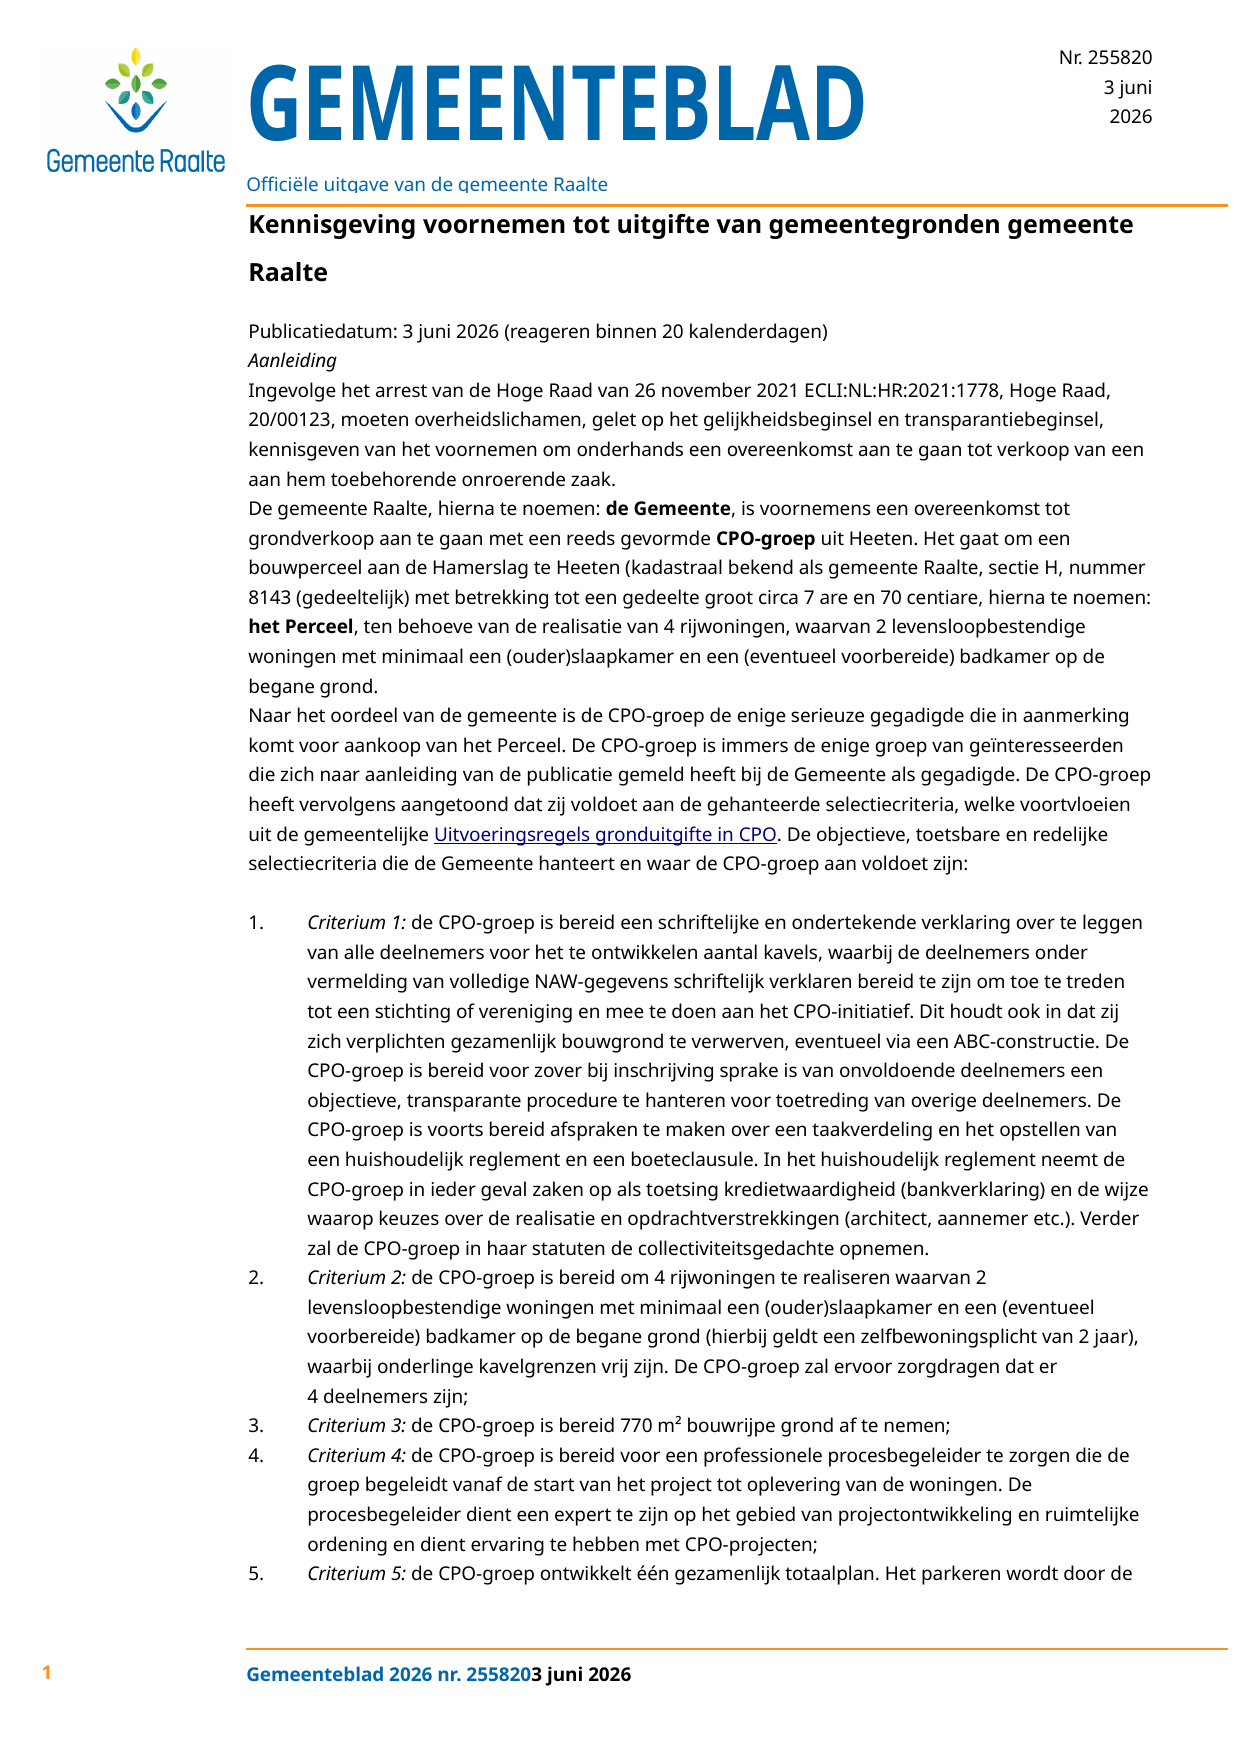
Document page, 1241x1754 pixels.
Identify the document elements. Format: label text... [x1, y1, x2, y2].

text De gemeente Raalte, hierna te noemen: de Gemeente, is voornemens een overeenkomst tot grondverkoop aan te gaan met een reeds gevormde CPO-groep uit Heeten. Het gaat om een bouwperceel aan de Hamerslag te Heeten (kadastraal bekend als gemeente Raalte, sectie H, nummer 8143 (gedeeltelijk) met betrekking tot een gedeelte groot circa 7 are en 70 centiare, hierna te noemen: het Perceel, ten behoeve van de realisatie van 4 rijwoningen, waarvan 2 levensloopbestendige woningen met minimaal een (ouder)slaapkamer en een (eventueel voorbereide) badkamer op de begane grond. [248, 495, 1152, 699]
list Criterium 3: de CPO-groep is bereid 770 m² bouwrijpe grond af te nemen; [248, 1412, 1152, 1438]
text Kennisgeving voornemen tot uitgifte van gemeentegronden gemeente Raalte [248, 207, 1152, 288]
picture [41, 47, 231, 172]
text Naar het oordeel van de gemeente is de CPO-groep de enige serieuze gegadigde die in aanmerking komt voor aankoop van het Perceel. De CPO-groep is immers de enige groep van geïnteresseerden die zich naar aanleiding van de publicatie gemeld heeft bij de Gemeente als gegadigde. De CPO-groep heeft vervolgens aangetoond dat zij voldoet aan de gehanteerde selectiecriteria, welke voortvloeien uit de gemeentelijke Uitvoeringsregels gronduitgifte in CPO. De objectieve, toetsbare en redelijke selectiecriteria die de Gemeente hanteert en waar de CPO-groep aan voldoet zijn: [248, 702, 1152, 876]
list Criterium 4: de CPO-groep is bereid voor een professionele procesbegeleider te zorgen die de groep begeleidt vanaf de start van het project tot oplevering van de woningen. De procesbegeleider dient een expert te zijn op het gebied van projectontwikkeling en ruimtelijke ordening en dient ervaring te hebben met CPO-projecten; [248, 1442, 1152, 1557]
text Aanleiding [248, 347, 1152, 373]
list Criterium 1: de CPO-groep is bereid een schriftelijke en ondertekende verklaring over te leggen van alle deelnemers voor het te ontwikkelen aantal kavels, waarbij de deelnemers onder vermelding van volledige NAW-gegevens schriftelijk verklaren bereid te zijn om toe te treden tot een stichting of vereniging en mee te doen aan het CPO-initiatief. Dit houdt ook in dat zij zich verplichten gezamenlijk bouwgrond te verwerven, eventueel via een ABC-constructie. De CPO-groep is bereid voor zover bij inschrijving sprake is van onvoldoende deelnemers een objectieve, transparante procedure te hanteren voor toetreding van overige deelnemers. De CPO-groep is voorts bereid afspraken te maken over een taakverdeling en het opstellen van een huishoudelijk reglement en een boeteclausule. In het huishoudelijk reglement neemt de CPO-groep in ieder geval zaken op als toetsing kredietwaardigheid (bankverklaring) en de wijze waarop keuzes over de realisatie en opdrachtverstrekkingen (architect, aannemer etc.). Verder zal de CPO-groep in haar statuten de collectiviteitsgedachte opnemen. [248, 909, 1152, 1261]
text Ingevolge het arrest van de Hoge Raad van 26 november 2021 ECLI:NL:HR:2021:1778, Hoge Raad, 20/00123, moeten overheidslichamen, gelet op het gelijkheidsbeginsel en transparantiebeginsel, kennisgeven van het voornemen om onderhands een overeenkomst aan te gaan tot verkoop van een aan hem toebehorende onroerende zaak. [248, 377, 1152, 492]
list Criterium 2: de CPO-groep is bereid om 4 rijwoningen te realiseren waarvan 2 levensloopbestendige woningen met minimaal een (ouder)slaapkamer en een (eventueel voorbereide) badkamer op de begane grond (hierbij geldt een zelfbewoningsplicht van 2 jaar), waarbij onderlinge kavelgrenzen vrij zijn. De CPO-groep zal ervoor zorgdragen dat er 4 deelnemers zijn; [248, 1264, 1152, 1409]
text Publicatiedatum: ­­­3 juni 2026 (reageren binnen 20 kalenderdagen) [248, 318, 1152, 344]
list Criterium 5: de CPO-groep ontwikkelt één gezamenlijk totaalplan. Het parkeren wordt door de [248, 1560, 1152, 1586]
